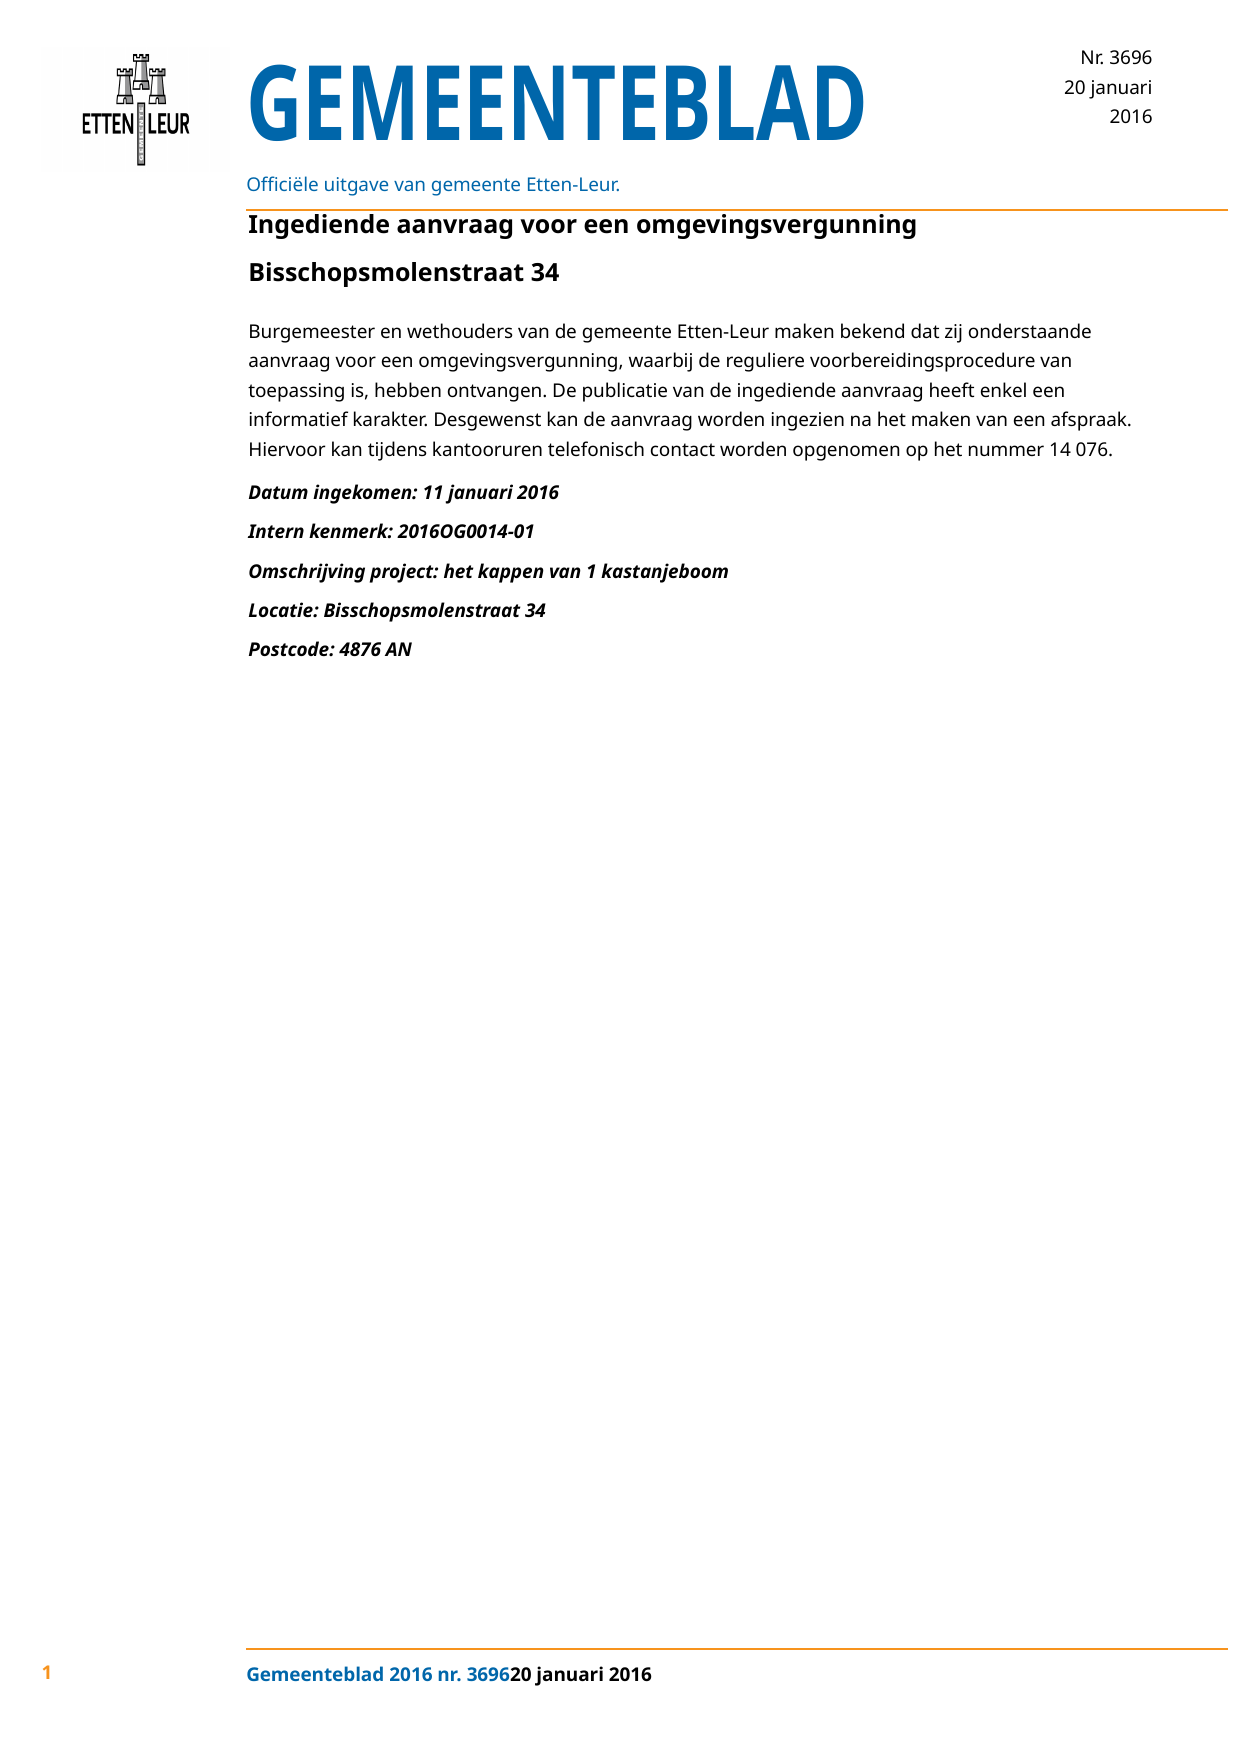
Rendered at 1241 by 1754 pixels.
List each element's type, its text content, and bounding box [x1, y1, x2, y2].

text Intern kenmerk: 2016OG0014-01 [248, 519, 1152, 544]
text Postcode: 4876 AN [248, 636, 1152, 662]
text Ingediende aanvraag voor een omgevingsvergunning Bisschopsmolenstraat 34 [248, 211, 1152, 288]
text Burgemeester en wethouders van de gemeente Etten-Leur maken bekend dat zij onderstaande aanvraag voor een omgevingsvergunning, waarbij de reguliere voorbereidingsprocedure van toepassing is, hebben ontvangen. De publicatie van de ingediende aanvraag heeft enkel een informatief karakter. Desgewenst kan de aanvraag worden ingezien na het maken van een afspraak. Hiervoor kan tijdens kantooruren telefonisch contact worden opgenomen op het nummer 14 076. [248, 318, 1152, 462]
text Locatie: Bisschopsmolenstraat 34 [248, 597, 1152, 623]
text Omschrijving project: het kappen van 1 kastanjeboom [248, 558, 1152, 584]
text Datum ingekomen: 11 januari 2016 [248, 479, 1152, 505]
picture [41, 47, 231, 172]
